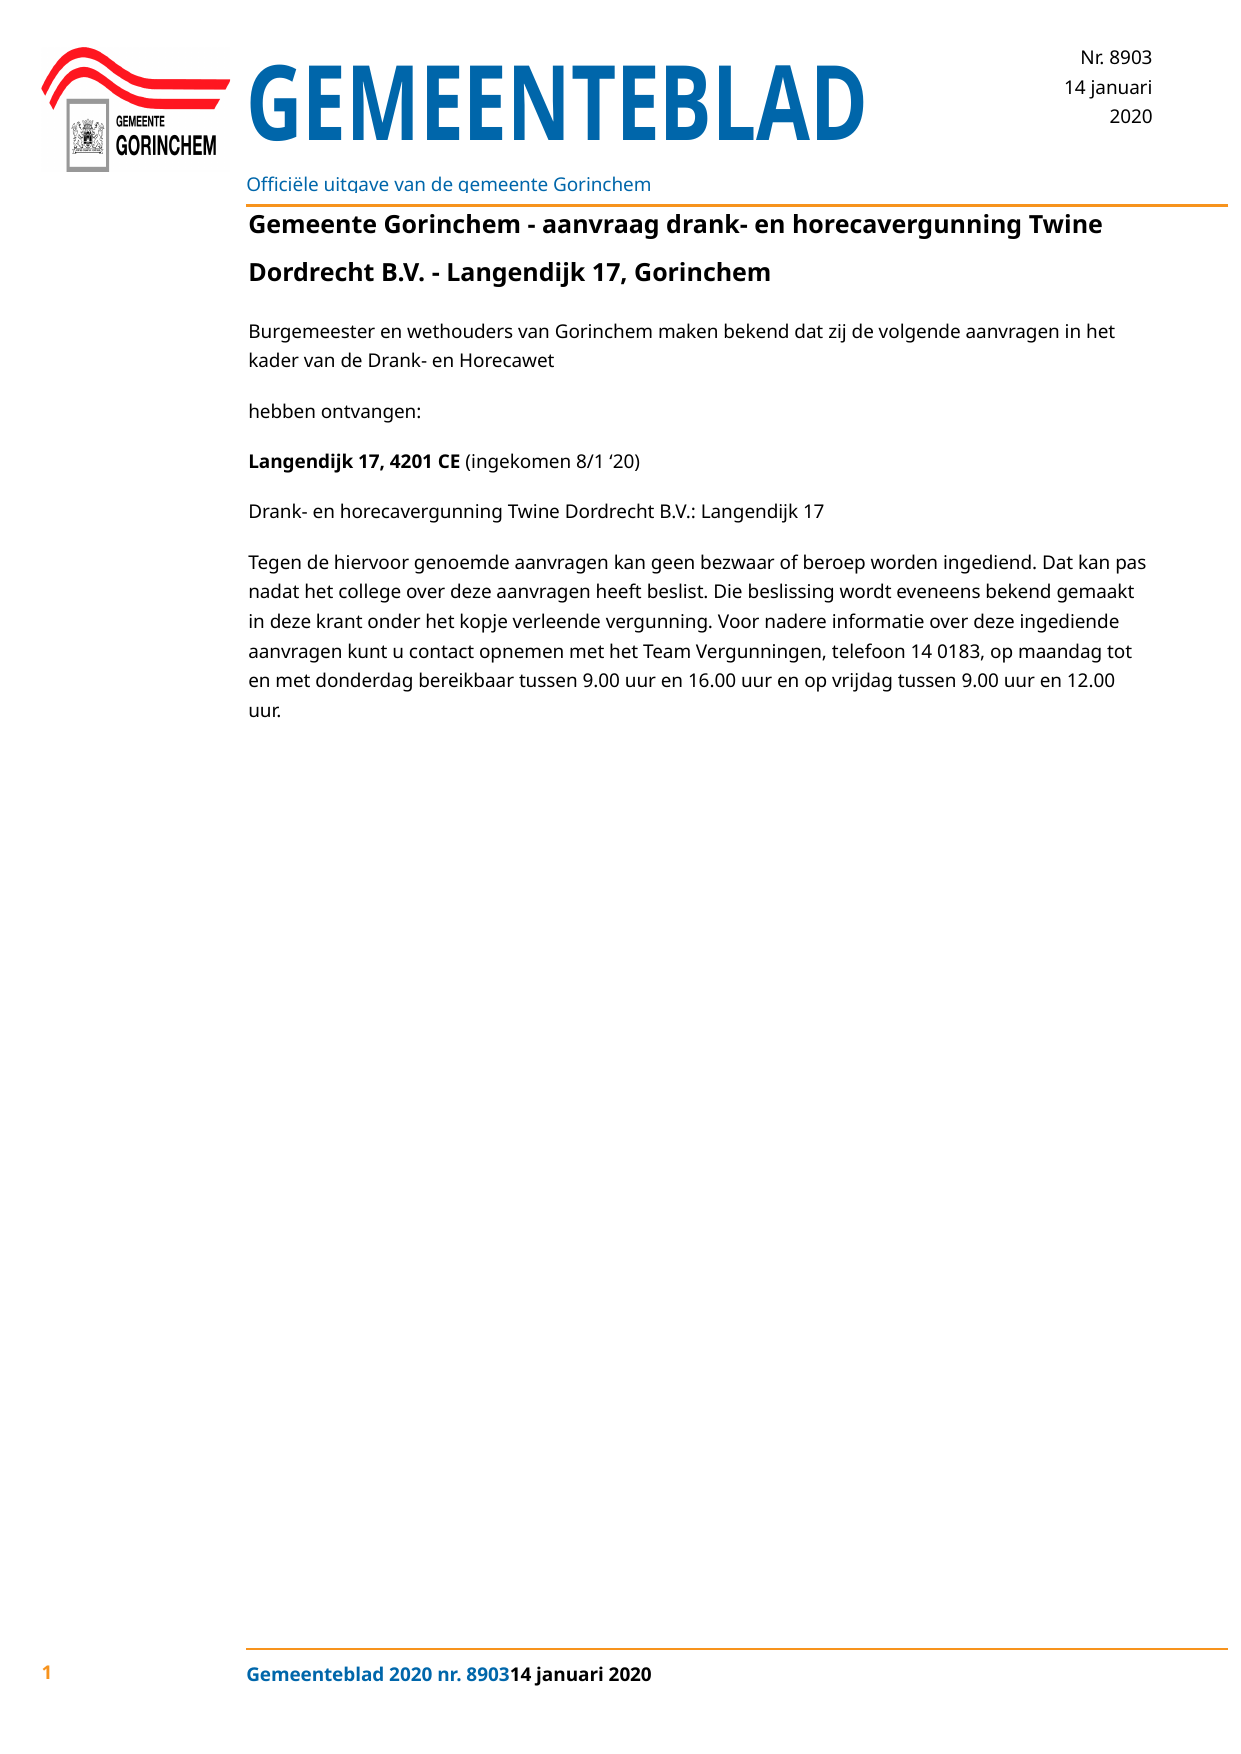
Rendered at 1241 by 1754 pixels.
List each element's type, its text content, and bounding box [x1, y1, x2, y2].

text Burgemeester en wethouders van Gorinchem maken bekend dat zij de volgende aanvragen in het kader van de Drank- en Horecawet [248, 318, 1152, 373]
text hebben ontvangen: [248, 398, 1152, 424]
text Tegen de hiervoor genoemde aanvragen kan geen bezwaar of beroep worden ingediend. Dat kan pas nadat het college over deze aanvragen heeft beslist. Die beslissing wordt eveneens bekend gemaakt in deze krant onder het kopje verleende vergunning. Voor nadere informatie over deze ingediende aanvragen kunt u contact opnemen met het Team Vergunningen, telefoon 14 0183, op maandag tot en met donderdag bereikbaar tussen 9.00 uur en 16.00 uur en op vrijdag tussen 9.00 uur en 12.00 uur. [248, 549, 1152, 723]
text Drank- en horecavergunning Twine Dordrecht B.V.: Langendijk 17 [248, 499, 1152, 524]
text Gemeente Gorinchem - aanvraag drank- en horecavergunning Twine Dordrecht B.V. - Langendijk 17, Gorinchem [248, 207, 1152, 288]
text Langendijk 17, 4201 CE (ingekomen 8/1 ‘20) [248, 448, 1152, 474]
picture [41, 47, 231, 172]
